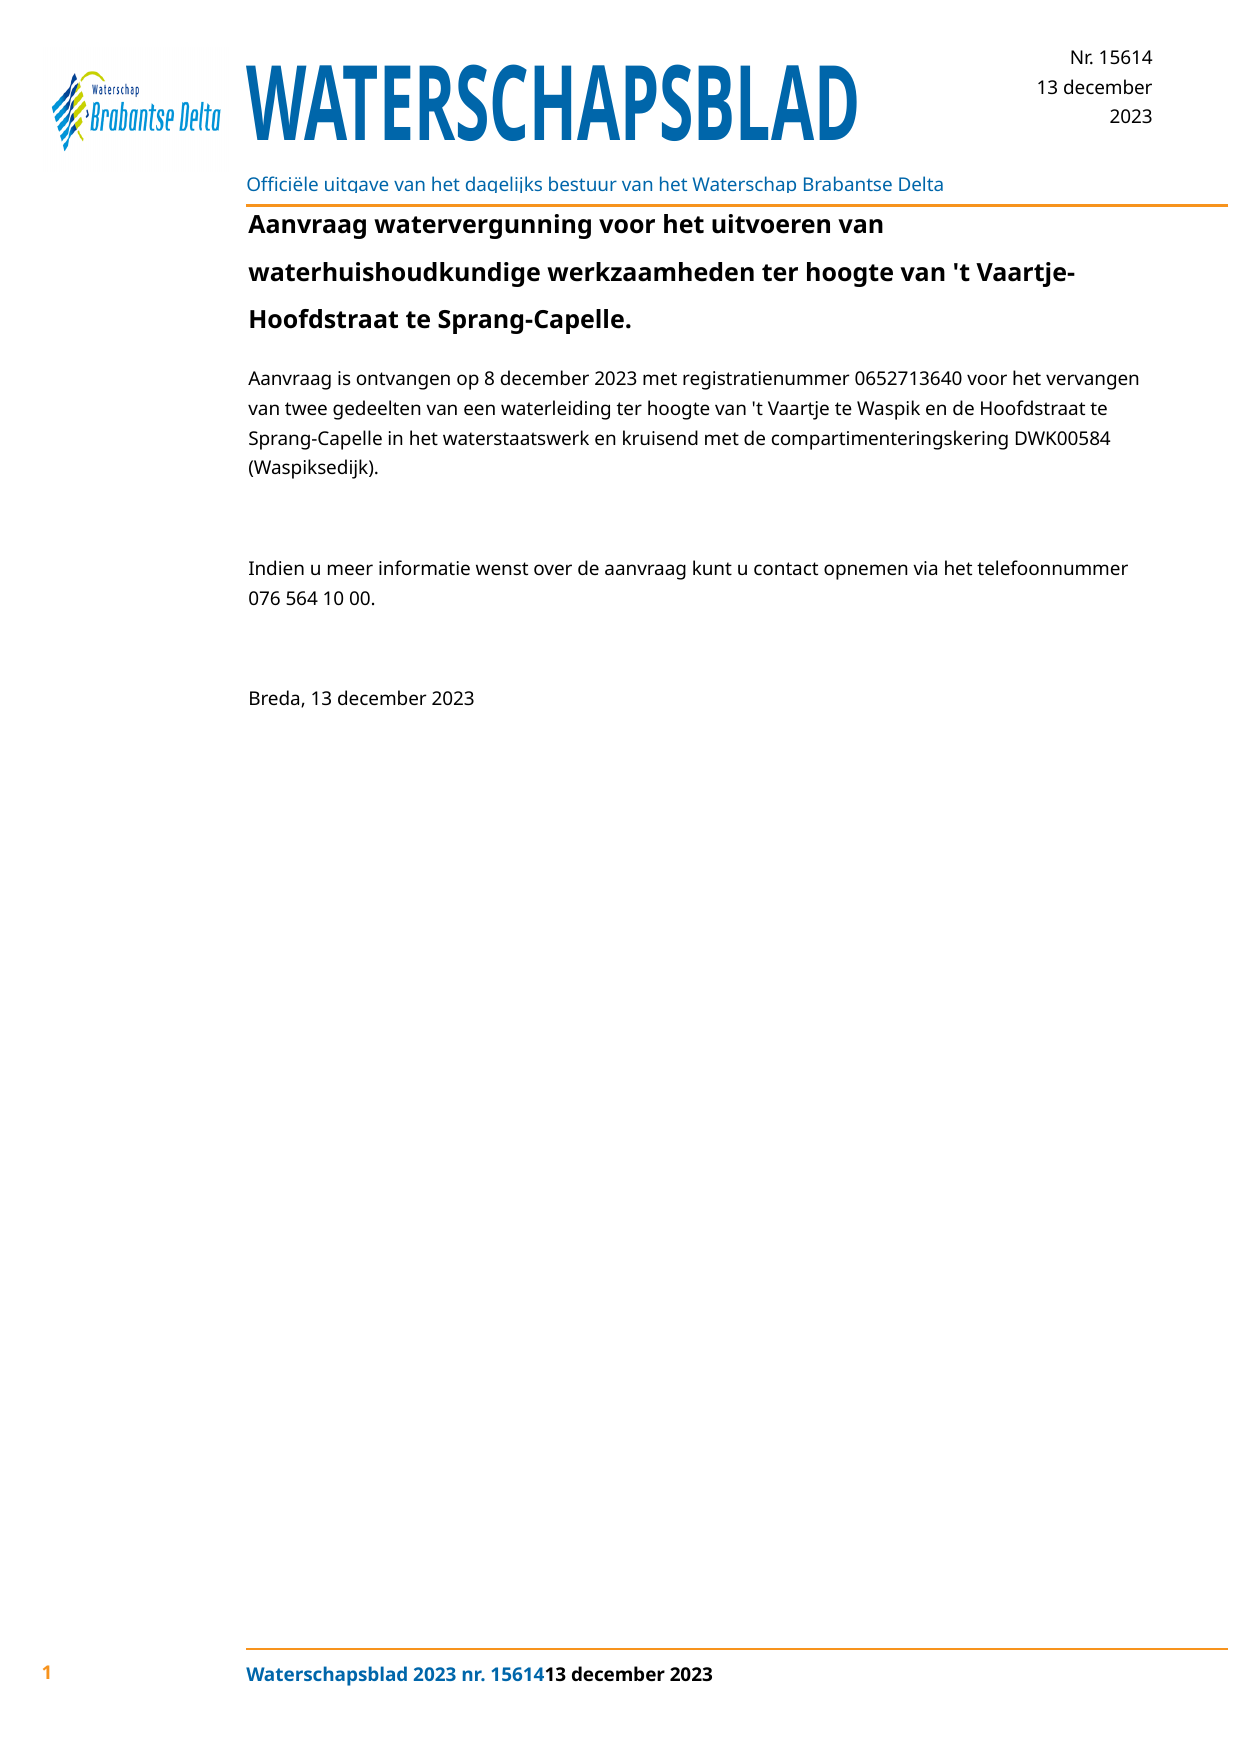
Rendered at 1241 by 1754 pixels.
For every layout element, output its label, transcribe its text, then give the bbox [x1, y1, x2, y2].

text Aanvraag watervergunning voor het uitvoeren van waterhuishoudkundige werkzaamheden ter hoogte van 't Vaartje-Hoofdstraat te Sprang-Capelle. [248, 207, 1152, 336]
text Breda, 13 december 2023 [248, 686, 1152, 711]
text Aanvraag is ontvangen op 8 december 2023 met registratienummer 0652713640 voor het vervangen van twee gedeelten van een waterleiding ter hoogte van 't Vaartje te Waspik en de Hoofdstraat te Sprang-Capelle in het waterstaatswerk en kruisend met de compartimenteringskering DWK00584 (Waspiksedijk). [248, 366, 1152, 480]
text Indien u meer informatie wenst over de aanvraag kunt u contact opnemen via het telefoonnummer 076 564 10 00. [248, 555, 1152, 610]
picture [41, 47, 231, 172]
